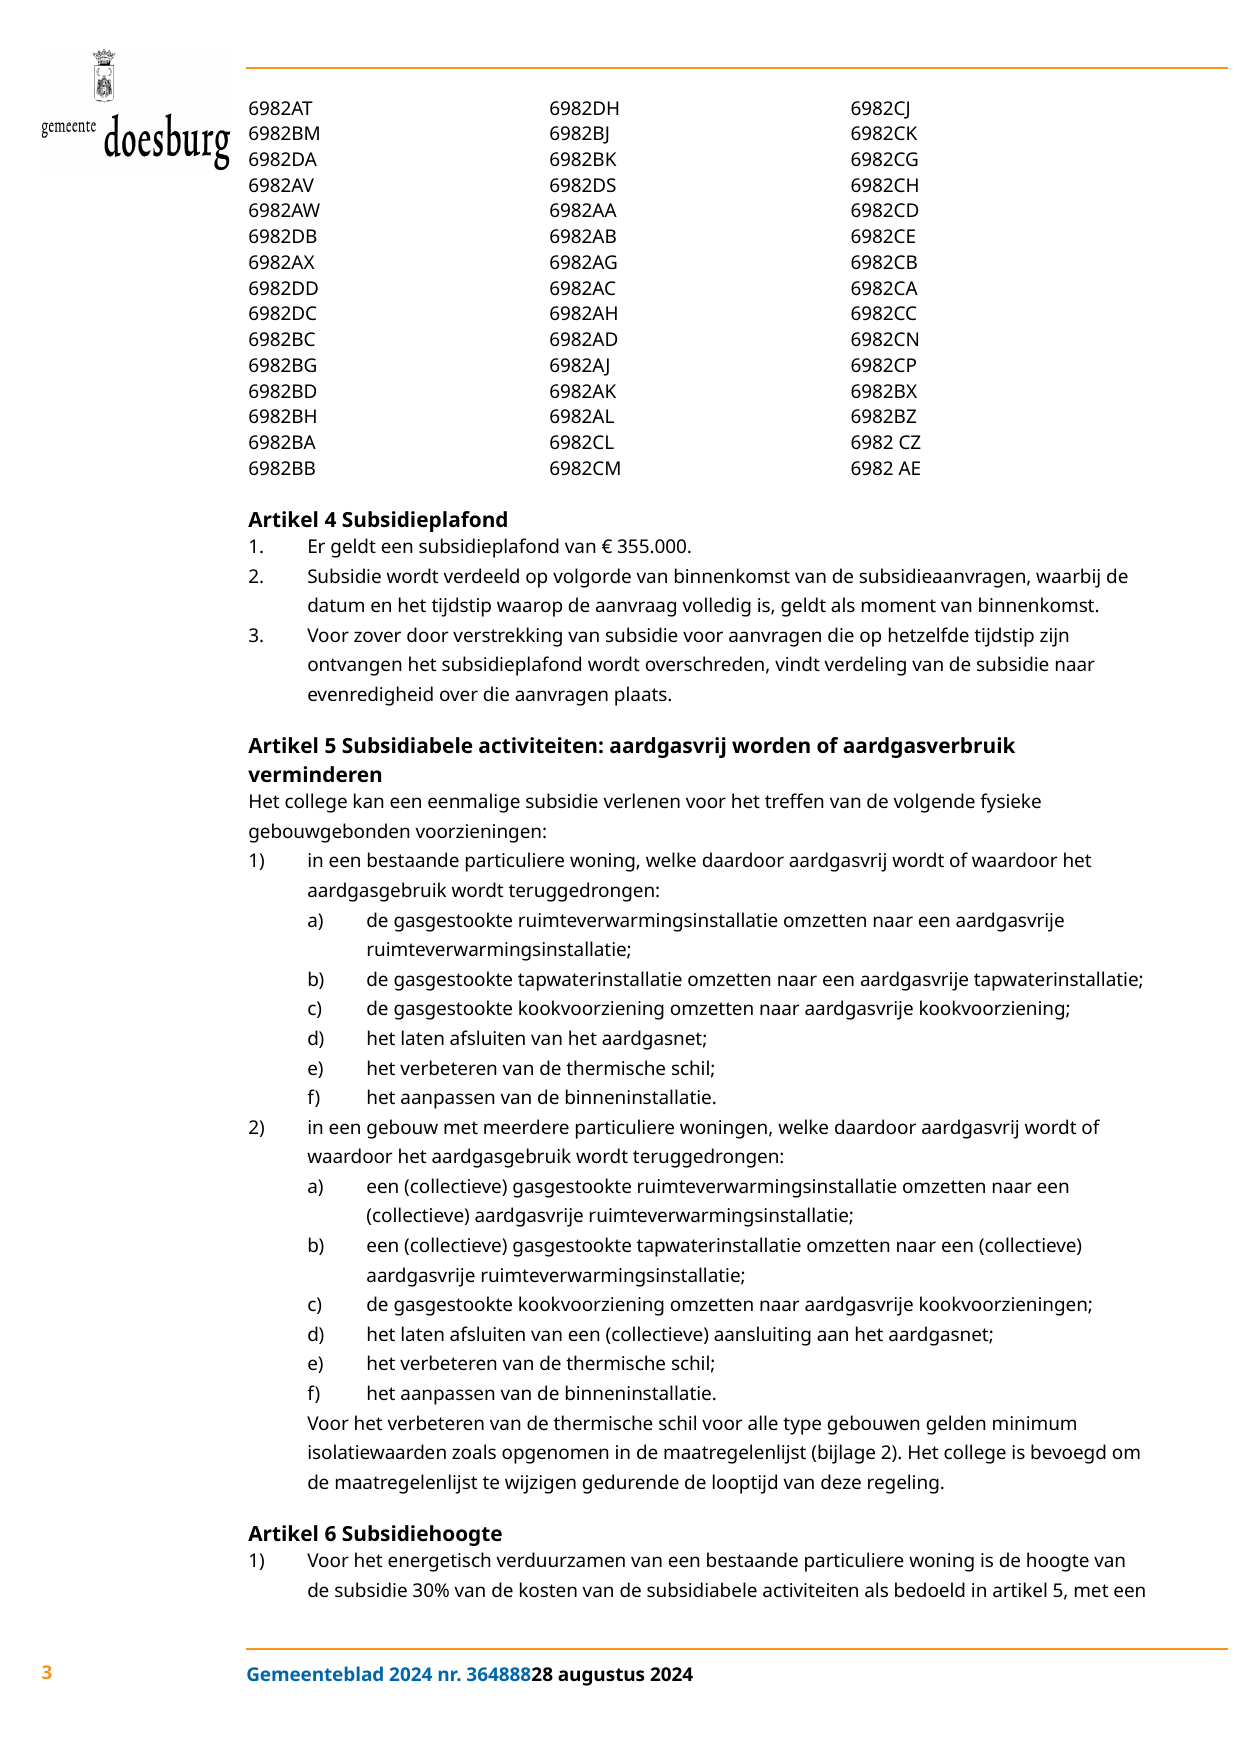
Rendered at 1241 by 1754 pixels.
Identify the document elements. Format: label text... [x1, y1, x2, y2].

list de gasgestookte tapwaterinstallatie omzetten naar een aardgasvrije tapwaterinstallatie; [307, 966, 1152, 992]
table_cell 6982AG [549, 249, 850, 275]
list een (collectieve) gasgestookte ruimteverwarmingsinstallatie omzetten naar een (collectieve) aardgasvrije ruimteverwarmingsinstallatie; [307, 1173, 1152, 1228]
table_cell 6982DB [248, 224, 549, 249]
list een (collectieve) gasgestookte tapwaterinstallatie omzetten naar een (collectieve) aardgasvrije ruimteverwarmingsinstallatie; [307, 1232, 1152, 1287]
table_cell 6982BA [248, 429, 549, 455]
table_cell 6982AD [549, 326, 850, 352]
list Subsidie wordt verdeeld op volgorde van binnenkomst van de subsidieaanvragen, waarbij de datum en het tijdstip waarop de aanvraag volledig is, geldt als moment van binnenkomst. [248, 563, 1152, 618]
table_cell 6982CD [850, 198, 1152, 223]
list Voor het verbeteren van de thermische schil voor alle type gebouwen gelden minimum isolatiewaarden zoals opgenomen in de maatregelenlijst (bijlage 2). Het college is bevoegd om de maatregelenlijst te wijzigen gedurende de looptijd van deze regeling. [248, 1410, 1152, 1494]
list de gasgestookte ruimteverwarmingsinstallatie omzetten naar een aardgasvrije ruimteverwarmingsinstallatie; [307, 907, 1152, 962]
table_cell 6982BH [248, 404, 549, 429]
table_cell 6982CN [850, 326, 1152, 352]
table_cell 6982BK [549, 146, 850, 172]
table_cell 6982DS [549, 172, 850, 198]
table_cell 6982CH [850, 172, 1152, 198]
list het laten afsluiten van een (collectieve) aansluiting aan het aardgasnet; [307, 1321, 1152, 1347]
table_cell 6982AB [549, 224, 850, 249]
table_cell 6982AC [549, 275, 850, 301]
text Artikel 5 Subsidiabele activiteiten: aardgasvrij worden of aardgasverbruik verminderen [248, 732, 1152, 788]
table_cell 6982CG [850, 146, 1152, 172]
table_cell 6982CK [850, 121, 1152, 146]
table_cell 6982BX [850, 378, 1152, 403]
table_cell 6982BD [248, 378, 549, 403]
table_cell 6982BM [248, 121, 549, 146]
table_cell 6982AA [549, 198, 850, 223]
table_cell 6982CJ [850, 95, 1152, 121]
table_cell 6982CB [850, 249, 1152, 275]
table_cell 6982AK [549, 378, 850, 403]
table_cell 6982 CZ [850, 429, 1152, 455]
table_cell 6982CC [850, 301, 1152, 326]
table_cell 6982BB [248, 455, 549, 481]
list het laten afsluiten van het aardgasnet; [307, 1025, 1152, 1051]
table_cell 6982BJ [549, 121, 850, 146]
list Voor zover door verstrekking van subsidie voor aanvragen die op hetzelfde tijdstip zijn ontvangen het subsidieplafond wordt overschreden, vindt verdeling van de subsidie naar evenredigheid over die aanvragen plaats. [248, 622, 1152, 707]
list het aanpassen van de binneninstallatie. [307, 1380, 1152, 1406]
table_cell 6982CA [850, 275, 1152, 301]
table_cell 6982AT [248, 95, 549, 121]
table_cell 6982AJ [549, 352, 850, 378]
list het aanpassen van de binneninstallatie. [307, 1084, 1152, 1110]
table_cell 6982AH [549, 301, 850, 326]
list de gasgestookte kookvoorziening omzetten naar aardgasvrije kookvoorzieningen; [307, 1291, 1152, 1317]
table_cell 6982BC [248, 326, 549, 352]
table_cell 6982DD [248, 275, 549, 301]
table_cell 6982BZ [850, 404, 1152, 429]
table_cell 6982 AE [850, 455, 1152, 481]
list in een gebouw met meerdere particuliere woningen, welke daardoor aardgasvrij wordt of waardoor het aardgasgebruik wordt teruggedrongen: [248, 1114, 1152, 1169]
table_cell 6982BG [248, 352, 549, 378]
table_cell 6982DH [549, 95, 850, 121]
table_cell 6982AW [248, 198, 549, 223]
text Het college kan een eenmalige subsidie verlenen voor het treffen van de volgende fysieke gebouwgebonden voorzieningen: [248, 788, 1152, 844]
table_cell 6982AV [248, 172, 549, 198]
table_cell 6982DC [248, 301, 549, 326]
table_cell 6982CL [549, 429, 850, 455]
list het verbeteren van de thermische schil; [307, 1351, 1152, 1376]
text Artikel 6 Subsidiehoogte [248, 1519, 1152, 1548]
table_cell 6982AX [248, 249, 549, 275]
table_cell 6982CM [549, 455, 850, 481]
list in een bestaande particuliere woning, welke daardoor aardgasvrij wordt of waardoor het aardgasgebruik wordt teruggedrongen: [248, 848, 1152, 903]
picture [41, 47, 231, 172]
table_cell 6982AL [549, 404, 850, 429]
list Er geldt een subsidieplafond van € 355.000. [248, 533, 1152, 559]
table_cell 6982CP [850, 352, 1152, 378]
table_cell 6982DA [248, 146, 549, 172]
list Voor het energetisch verduurzamen van een bestaande particuliere woning is de hoogte van de subsidie 30% van de kosten van de subsidiabele activiteiten als bedoeld in artikel 5, met een [248, 1548, 1152, 1603]
text Artikel 4 Subsidieplafond [248, 505, 1152, 533]
list de gasgestookte kookvoorziening omzetten naar aardgasvrije kookvoorziening; [307, 996, 1152, 1021]
table_cell 6982CE [850, 224, 1152, 249]
list het verbeteren van de thermische schil; [307, 1055, 1152, 1080]
